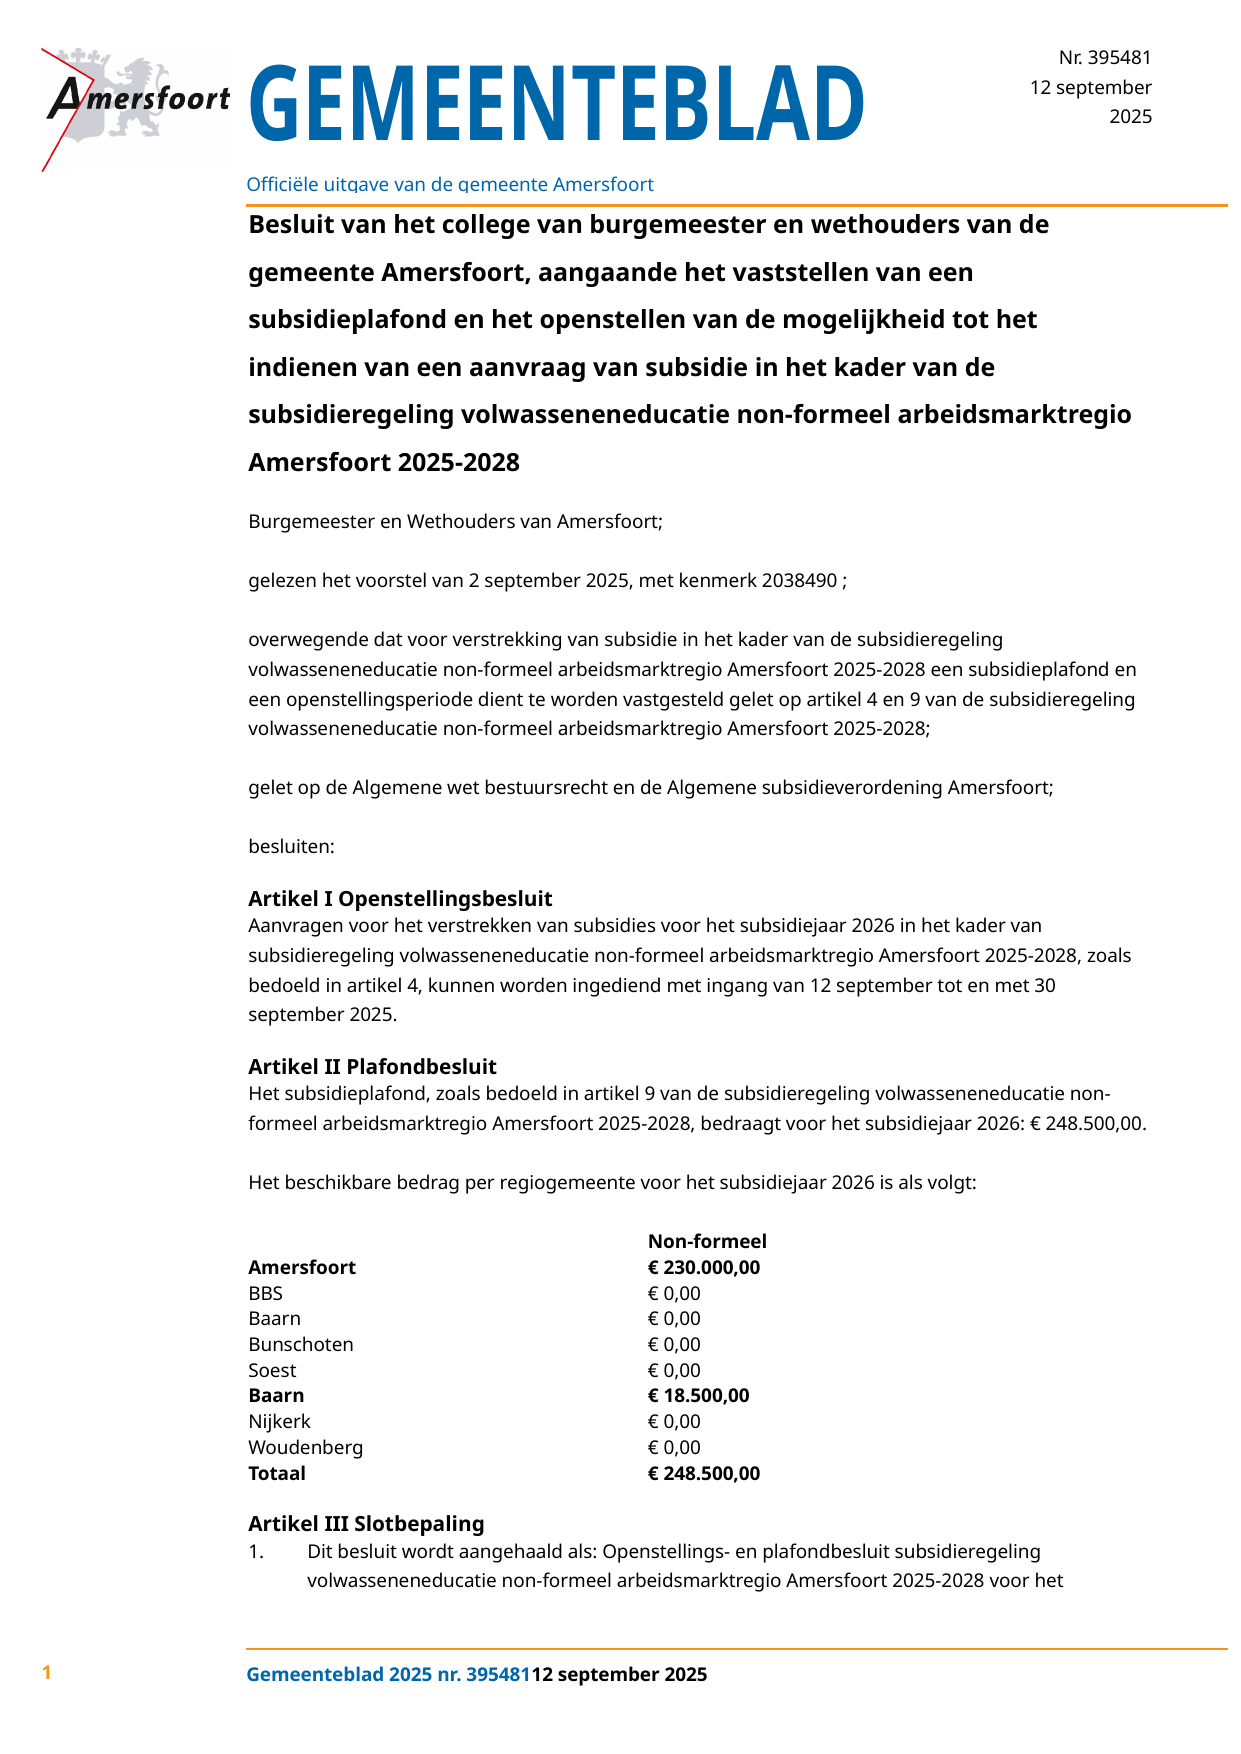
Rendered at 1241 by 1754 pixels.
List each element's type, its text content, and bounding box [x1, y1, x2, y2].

table_cell € 230.000,00 [648, 1254, 1152, 1280]
table_cell € 0,00 [648, 1408, 1152, 1434]
table_cell € 0,00 [648, 1434, 1152, 1460]
table_cell € 0,00 [648, 1331, 1152, 1357]
text Artikel III Slotbepaling [248, 1509, 1152, 1538]
text Burgemeester en Wethouders van Amersfoort; [248, 508, 1152, 534]
table_cell € 18.500,00 [648, 1383, 1152, 1408]
table_cell Soest [248, 1357, 648, 1383]
text overwegende dat voor verstrekking van subsidie in het kader van de subsidieregeling volwasseneneducatie non-formeel arbeidsmarktregio Amersfoort 2025-2028 een subsidieplafond en een openstellingsperiode dient te worden vastgesteld gelet op artikel 4 en 9 van de subsidieregeling volwasseneneducatie non-formeel arbeidsmarktregio Amersfoort 2025-2028; [248, 627, 1152, 741]
table_cell Bunschoten [248, 1331, 648, 1357]
table_cell Woudenberg [248, 1434, 648, 1460]
table_cell € 0,00 [648, 1357, 1152, 1383]
table_cell Amersfoort [248, 1254, 648, 1280]
text Besluit van het college van burgemeester en wethouders van de gemeente Amersfoort, aangaande het vaststellen van een subsidieplafond en het openstellen van de mogelijkheid tot het indienen van een aanvraag van subsidie in het kader van de subsidieregeling volwasseneneducatie non-formeel arbeidsmarktregio Amersfoort 2025-2028 [248, 207, 1152, 479]
table_cell € 0,00 [648, 1305, 1152, 1331]
text Het beschikbare bedrag per regiogemeente voor het subsidiejaar 2026 is als volgt: [248, 1169, 1152, 1195]
table_cell € 248.500,00 [648, 1460, 1152, 1486]
table_cell Totaal [248, 1460, 648, 1486]
text gelet op de Algemene wet bestuursrecht en de Algemene subsidieverordening Amersfoort; [248, 774, 1152, 800]
table_cell € 0,00 [648, 1280, 1152, 1305]
text Aanvragen voor het verstrekken van subsidies voor het subsidiejaar 2026 in het kader van subsidieregeling volwasseneneducatie non-formeel arbeidsmarktregio Amersfoort 2025-2028, zoals bedoeld in artikel 4, kunnen worden ingediend met ingang van 12 september tot en met 30 september 2025. [248, 913, 1152, 1027]
text Het subsidieplafond, zoals bedoeld in artikel 9 van de subsidieregeling volwasseneneducatie non-formeel arbeidsmarktregio Amersfoort 2025-2028, bedraagt voor het subsidiejaar 2026: € 248.500,00. [248, 1080, 1152, 1136]
table_cell Baarn [248, 1383, 648, 1408]
table_cell BBS [248, 1280, 648, 1305]
list Dit besluit wordt aangehaald als: Openstellings- en plafondbesluit subsidieregeling volwasseneneducatie non-formeel arbeidsmarktregio Amersfoort 2025-2028 voor het [248, 1538, 1152, 1593]
table_cell Baarn [248, 1305, 648, 1331]
text besluiten: [248, 834, 1152, 859]
table_header Non-formeel [648, 1228, 1152, 1254]
table_header [248, 1228, 648, 1254]
picture [41, 47, 231, 172]
text Artikel II Plafondbesluit [248, 1052, 1152, 1080]
text Artikel I Openstellingsbesluit [248, 884, 1152, 913]
table_cell Nijkerk [248, 1408, 648, 1434]
text gelezen het voorstel van 2 september 2025, met kenmerk 2038490 ; [248, 567, 1152, 593]
